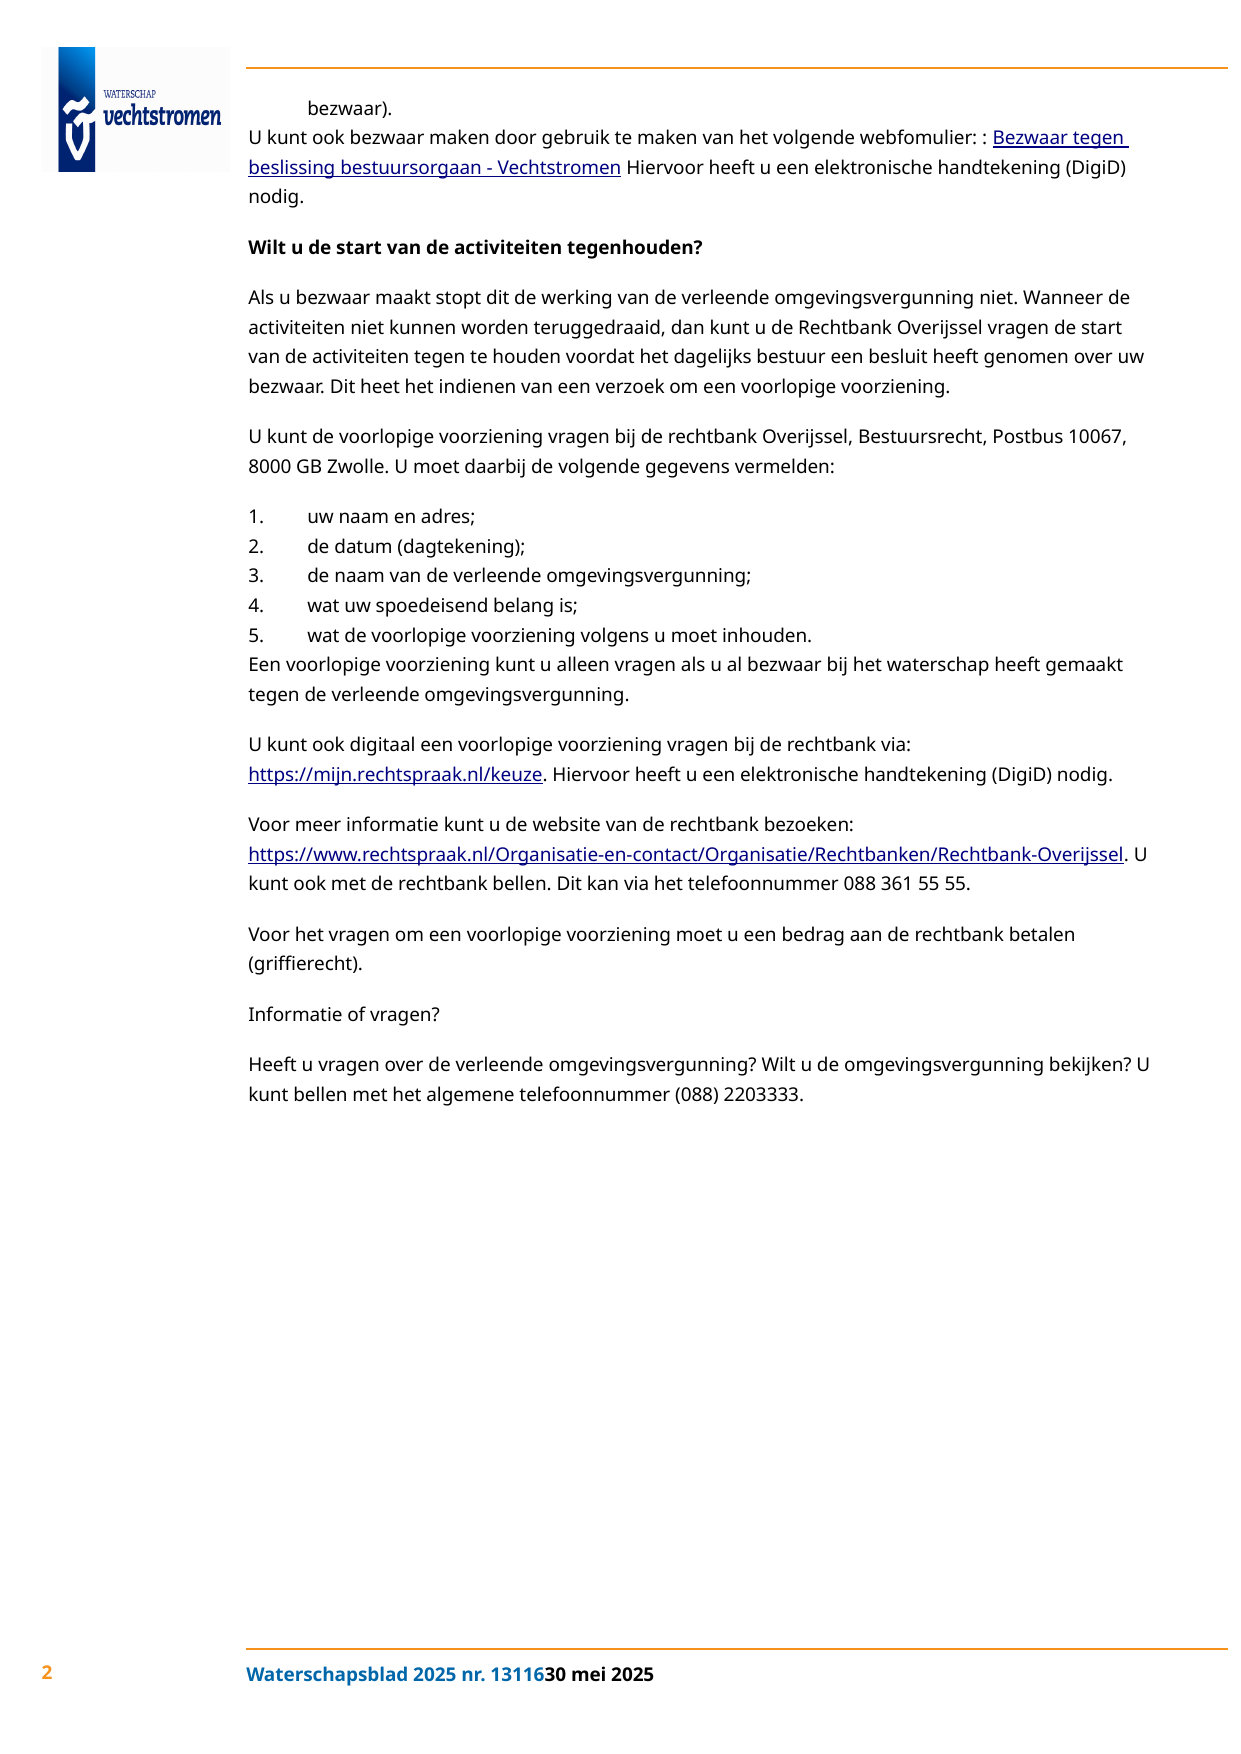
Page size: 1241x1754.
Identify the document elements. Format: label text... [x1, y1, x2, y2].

text U kunt ook bezwaar maken door gebruik te maken van het volgende webfomulier: : Bezwaar tegen beslissing bestuursorgaan - Vechtstromen Hiervoor heeft u een elektronische handtekening (DigiD) nodig. [248, 124, 1152, 209]
text U kunt de voorlopige voorziening vragen bij de rechtbank Overijssel, Bestuursrecht, Postbus 10067, 8000 GB Zwolle. U moet daarbij de volgende gegevens vermelden: [248, 423, 1152, 479]
list uw naam en adres; [248, 503, 1152, 529]
text Als u bezwaar maakt stopt dit de werking van de verleende omgevingsvergunning niet. Wanneer de activiteiten niet kunnen worden teruggedraaid, dan kunt u de Rechtbank Overijssel vragen de start van de activiteiten tegen te houden voordat het dagelijks bestuur een besluit heeft genomen over uw bezwaar. Dit heet het indienen van een verzoek om een voorlopige voorziening. [248, 284, 1152, 399]
list wat de voorlopige voorziening volgens u moet inhouden. [248, 622, 1152, 648]
text Wilt u de start van de activiteiten tegenhouden? [248, 234, 1152, 260]
text Informatie of vragen? [248, 1001, 1152, 1027]
list de naam van de verleende omgevingsvergunning; [248, 563, 1152, 588]
text Heeft u vragen over de verleende omgevingsvergunning? Wilt u de omgevingsvergunning bekijken? U kunt bellen met het algemene telefoonnummer (088) 2203333. [248, 1051, 1152, 1107]
list bezwaar). [248, 95, 1152, 121]
text Voor het vragen om een voorlopige voorziening moet u een bedrag aan de rechtbank betalen (griffierecht). [248, 921, 1152, 976]
list wat uw spoedeisend belang is; [248, 592, 1152, 618]
text Voor meer informatie kunt u de website van de rechtbank bezoeken: https://www.rechtspraak.nl/Organisatie-en-contact/Organisatie/Rechtbanken/Rechtbank-Overijssel. U kunt ook met de rechtbank bellen. Dit kan via het telefoonnummer 088 361 55 55. [248, 811, 1152, 896]
picture [41, 47, 231, 172]
list de datum (dagtekening); [248, 533, 1152, 559]
text Een voorlopige voorziening kunt u alleen vragen als u al bezwaar bij het waterschap heeft gemaakt tegen de verleende omgevingsvergunning. [248, 651, 1152, 707]
text U kunt ook digitaal een voorlopige voorziening vragen bij de rechtbank via: https://mijn.rechtspraak.nl/keuze. Hiervoor heeft u een elektronische handtekening (DigiD) nodig. [248, 731, 1152, 787]
